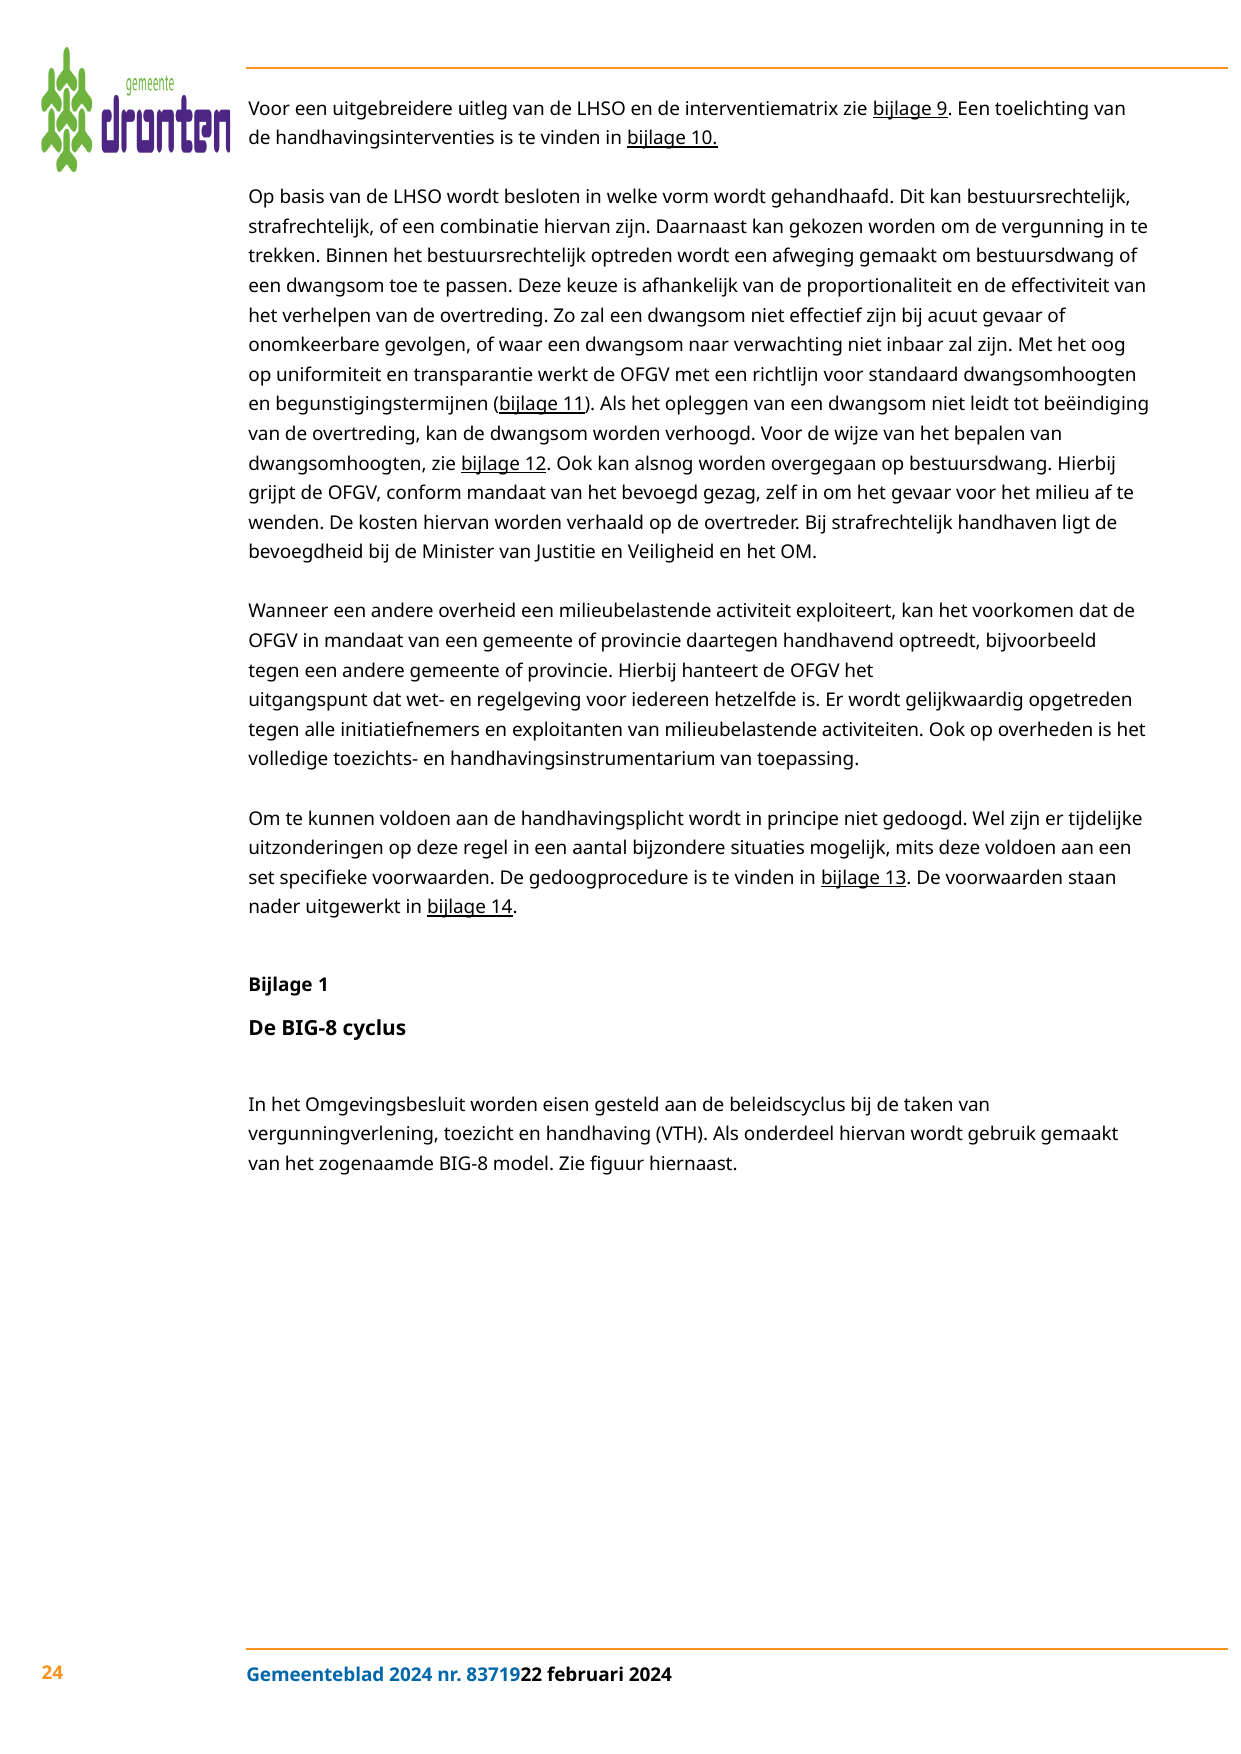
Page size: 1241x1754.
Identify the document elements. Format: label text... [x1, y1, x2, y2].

text Voor een uitgebreidere uitleg van de LHSO en de interventiematrix zie bijlage 9. Een toelichting van de handhavingsinterventies is te vinden in bijlage 10. [248, 95, 1152, 150]
picture [41, 47, 231, 172]
text Bijlage 1 [248, 969, 1152, 997]
text uitgangspunt dat wet- en regelgeving voor iedereen hetzelfde is. Er wordt gelijkwaardig opgetreden tegen alle initiatiefnemers en exploitanten van milieubelastende activiteiten. Ook op overheden is het volledige toezichts- en handhavingsinstrumentarium van toepassing. [248, 686, 1152, 771]
text Op basis van de LHSO wordt besloten in welke vorm wordt gehandhaafd. Dit kan bestuursrechtelijk, strafrechtelijk, of een combinatie hiervan zijn. Daarnaast kan gekozen worden om de vergunning in te trekken. Binnen het bestuursrechtelijk optreden wordt een afweging gemaakt om bestuursdwang of een dwangsom toe te passen. Deze keuze is afhankelijk van de proportionaliteit en de effectiviteit van het verhelpen van de overtreding. Zo zal een dwangsom niet effectief zijn bij acuut gevaar of onomkeerbare gevolgen, of waar een dwangsom naar verwachting niet inbaar zal zijn. Met het oog op uniformiteit en transparantie werkt de OFGV met een richtlijn voor standaard dwangsomhoogten en begunstigingstermijnen (bijlage 11). Als het opleggen van een dwangsom niet leidt tot beëindiging van de overtreding, kan de dwangsom worden verhoogd. Voor de wijze van het bepalen van dwangsomhoogten, zie bijlage 12. Ook kan alsnog worden overgegaan op bestuursdwang. Hierbij grijpt de OFGV, conform mandaat van het bevoegd gezag, zelf in om het gevaar voor het milieu af te wenden. De kosten hiervan worden verhaald op de overtreder. Bij strafrechtelijk handhaven ligt de bevoegdheid bij de Minister van Justitie en Veiligheid en het OM. [248, 183, 1152, 564]
text In het Omgevingsbesluit worden eisen gesteld aan de beleidscyclus bij de taken van vergunningverlening, toezicht en handhaving (VTH). Als onderdeel hiervan wordt gebruik gemaakt van het zogenaamde BIG-8 model. Zie figuur hiernaast. [248, 1091, 1152, 1176]
text Wanneer een andere overheid een milieubelastende activiteit exploiteert, kan het voorkomen dat de OFGV in mandaat van een gemeente of provincie daartegen handhavend optreedt, bijvoorbeeld tegen een andere gemeente of provincie. Hierbij hanteert de OFGV het [248, 598, 1152, 683]
text De BIG-8 cyclus [248, 1013, 1152, 1042]
text Om te kunnen voldoen aan de handhavingsplicht wordt in principe niet gedoogd. Wel zijn er tijdelijke uitzonderingen op deze regel in een aantal bijzondere situaties mogelijk, mits deze voldoen aan een set specifieke voorwaarden. De gedoogprocedure is te vinden in bijlage 13. De voorwaarden staan nader uitgewerkt in bijlage 14. [248, 805, 1152, 919]
